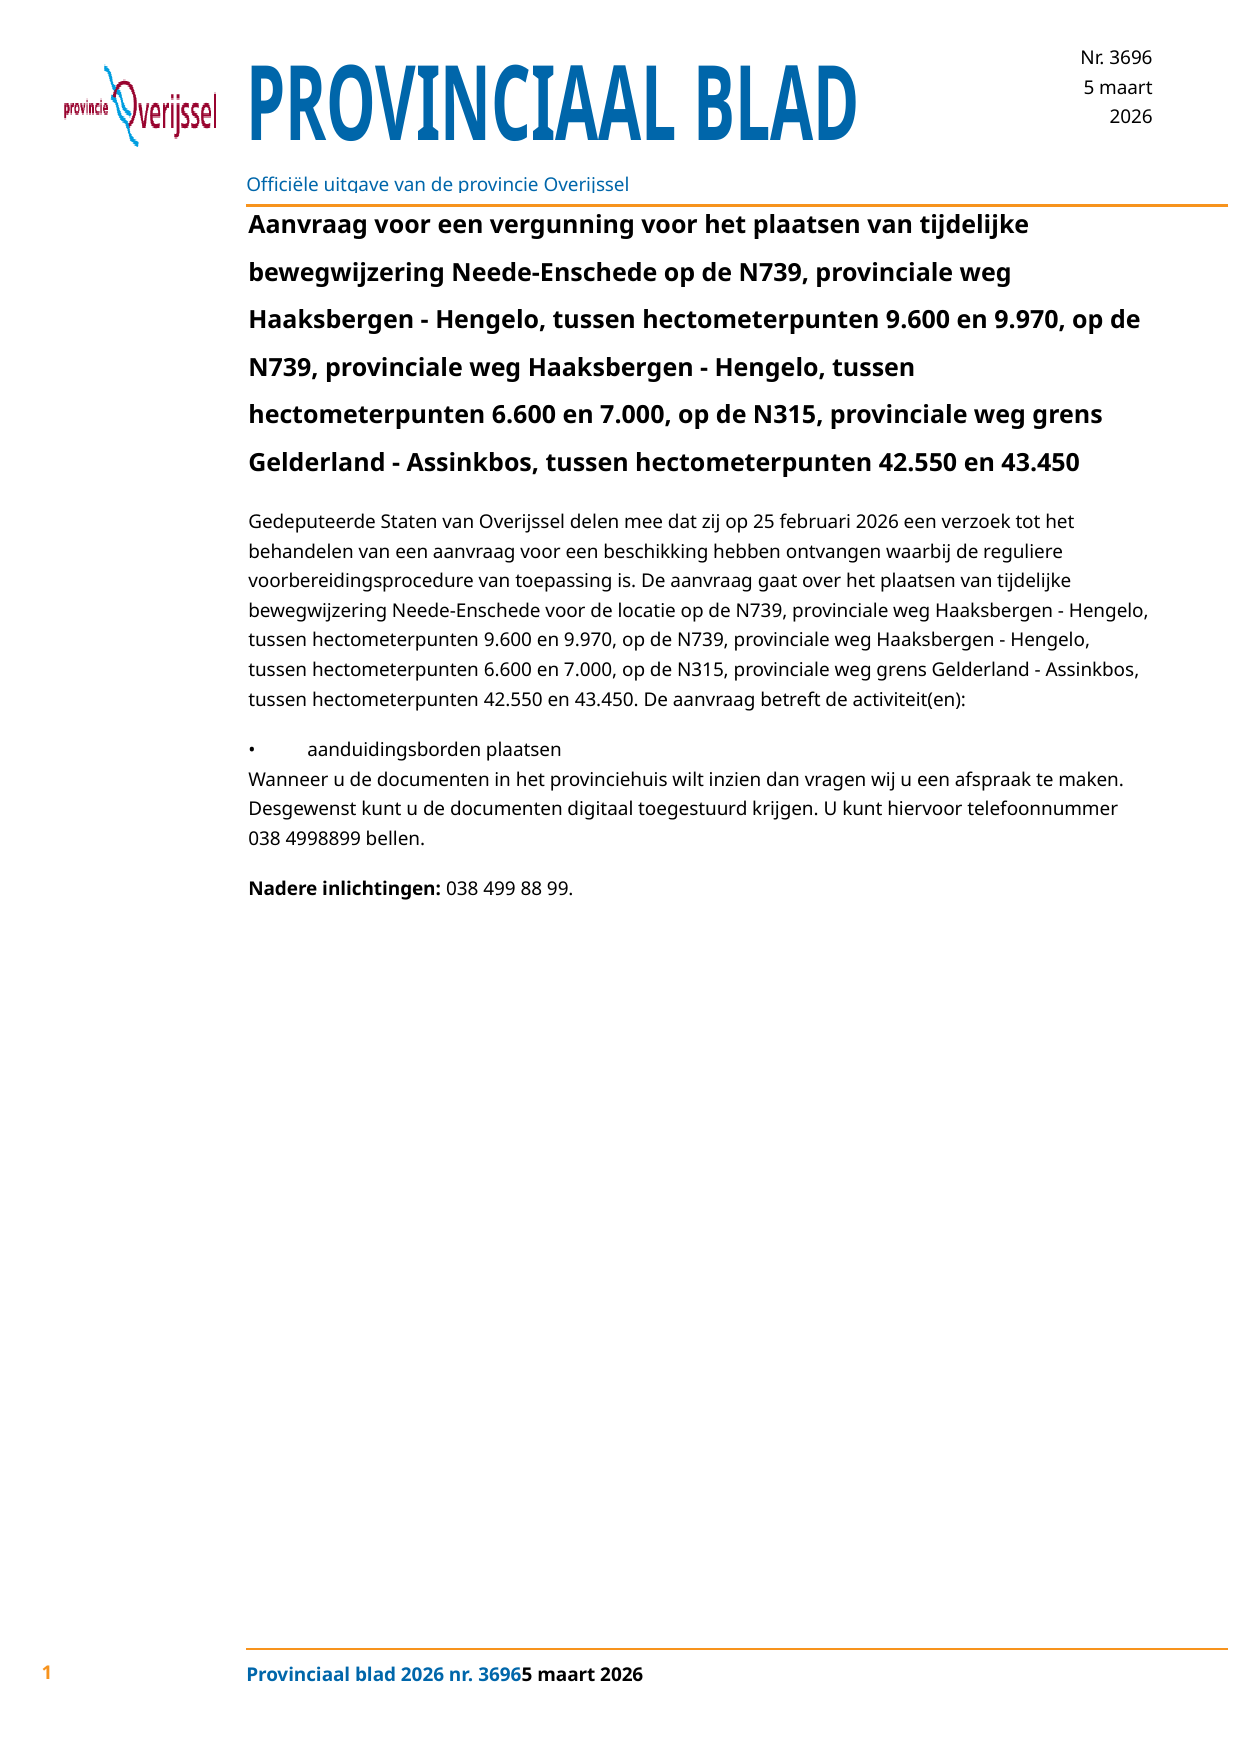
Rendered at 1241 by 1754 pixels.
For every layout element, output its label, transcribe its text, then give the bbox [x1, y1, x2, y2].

text Aanvraag voor een vergunning voor het plaatsen van tijdelijke bewegwijzering Neede-Enschede op de N739, provinciale weg Haaksbergen - Hengelo, tussen hectometerpunten 9.600 en 9.970, op de N739, provinciale weg Haaksbergen - Hengelo, tussen hectometerpunten 6.600 en 7.000, op de N315, provinciale weg grens Gelderland - Assinkbos, tussen hectometerpunten 42.550 en 43.450 [248, 207, 1152, 479]
text Wanneer u de documenten in het provinciehuis wilt inzien dan vragen wij u een afspraak te maken. Desgewenst kunt u de documenten digitaal toegestuurd krijgen. U kunt hiervoor telefoonnummer 038 4998899 bellen. [248, 766, 1152, 851]
text Gedeputeerde Staten van Overijssel delen mee dat zij op 25 februari 2026 een verzoek tot het behandelen van een aanvraag voor een beschikking hebben ontvangen waarbij de reguliere voorbereidingsprocedure van toepassing is. De aanvraag gaat over het plaatsen van tijdelijke bewegwijzering Neede-Enschede voor de locatie op de N739, provinciale weg Haaksbergen - Hengelo, tussen hectometerpunten 9.600 en 9.970, op de N739, provinciale weg Haaksbergen - Hengelo, tussen hectometerpunten 6.600 en 7.000, op de N315, provinciale weg grens Gelderland - Assinkbos, tussen hectometerpunten 42.550 en 43.450. De aanvraag betreft de activiteit(en): [248, 508, 1152, 712]
picture [41, 47, 231, 172]
text Nadere inlichtingen: 038 499 88 99. [248, 875, 1152, 901]
list aanduidingsborden plaatsen [248, 736, 1152, 762]
